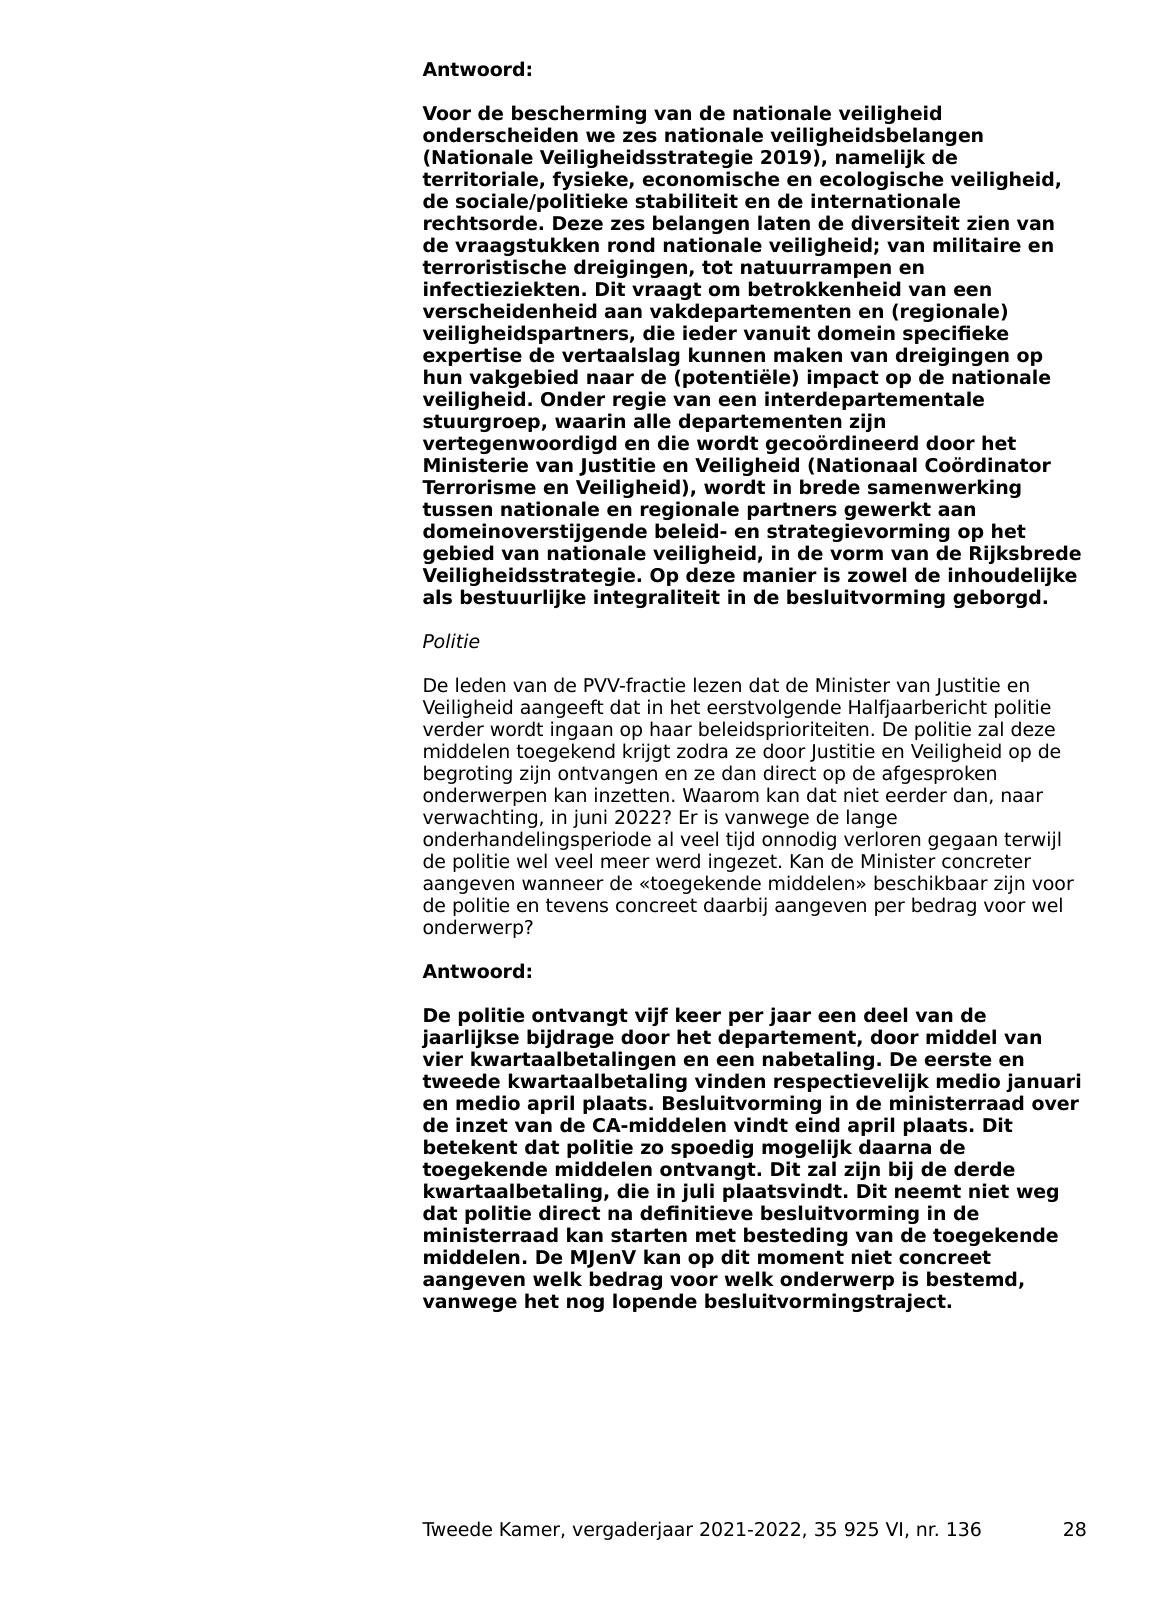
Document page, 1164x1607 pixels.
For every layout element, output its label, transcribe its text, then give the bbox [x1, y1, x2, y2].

subtitle Antwoord: [422, 59, 1087, 81]
text De leden van de PVV-fractie lezen dat de Minister van Justitie en Veiligheid aangeeft dat in het eerstvolgende Halfjaarbericht politie verder wordt ingaan op haar beleidsprioriteiten. De politie zal deze middelen toegekend krijgt zodra ze door Justitie en Veiligheid op de begroting zijn ontvangen en ze dan direct op de afgesproken onderwerpen kan inzetten. Waarom kan dat niet eerder dan, naar verwachting, in juni 2022? Er is vanwege de lange onderhandelingsperiode al veel tijd onnodig verloren gegaan terwijl de politie wel veel meer werd ingezet. Kan de Minister concreter aangeven wanneer de «toegekende middelen» beschikbaar zijn voor de politie en tevens concreet daarbij aangeven per bedrag voor wel onderwerp? [422, 675, 1087, 939]
text Voor de bescherming van de nationale veiligheid onderscheiden we zes nationale veiligheidsbelangen (Nationale Veiligheidsstrategie 2019), namelijk de territoriale, fysieke, economische en ecologische veiligheid, de sociale/politieke stabiliteit en de internationale rechtsorde. Deze zes belangen laten de diversiteit zien van de vraagstukken rond nationale veiligheid; van militaire en terroristische dreigingen, tot natuurrampen en infectieziekten. Dit vraagt om betrokkenheid van een verscheidenheid aan vakdepartementen en (regionale) veiligheidspartners, die ieder vanuit domein specifieke expertise de vertaalslag kunnen maken van dreigingen op hun vakgebied naar de (potentiële) impact op de nationale veiligheid. Onder regie van een interdepartementale stuurgroep, waarin alle departementen zijn vertegenwoordigd en die wordt gecoördineerd door het Ministerie van Justitie en Veiligheid (Nationaal Coördinator Terrorisme en Veiligheid), wordt in brede samenwerking tussen nationale en regionale partners gewerkt aan domeinoverstijgende beleid- en strategievorming op het gebied van nationale veiligheid, in de vorm van de Rijksbrede Veiligheidsstrategie. Op deze manier is zowel de inhoudelijke als bestuurlijke integraliteit in de besluitvorming geborgd. [422, 103, 1087, 609]
text De politie ontvangt vijf keer per jaar een deel van de jaarlijkse bijdrage door het departement, door middel van vier kwartaalbetalingen en een nabetaling. De eerste en tweede kwartaalbetaling vinden respectievelijk medio januari en medio april plaats. Besluitvorming in de ministerraad over de inzet van de CA-middelen vindt eind april plaats. Dit betekent dat politie zo spoedig mogelijk daarna de toegekende middelen ontvangt. Dit zal zijn bij de derde kwartaalbetaling, die in juli plaatsvindt. Dit neemt niet weg dat politie direct na definitieve besluitvorming in de ministerraad kan starten met besteding van de toegekende middelen. De MJenV kan op dit moment niet concreet aangeven welk bedrag voor welk onderwerp is bestemd, vanwege het nog lopende besluitvormingstraject. [422, 1005, 1087, 1313]
subtitle Politie [422, 631, 1087, 653]
subtitle Antwoord: [422, 961, 1087, 983]
